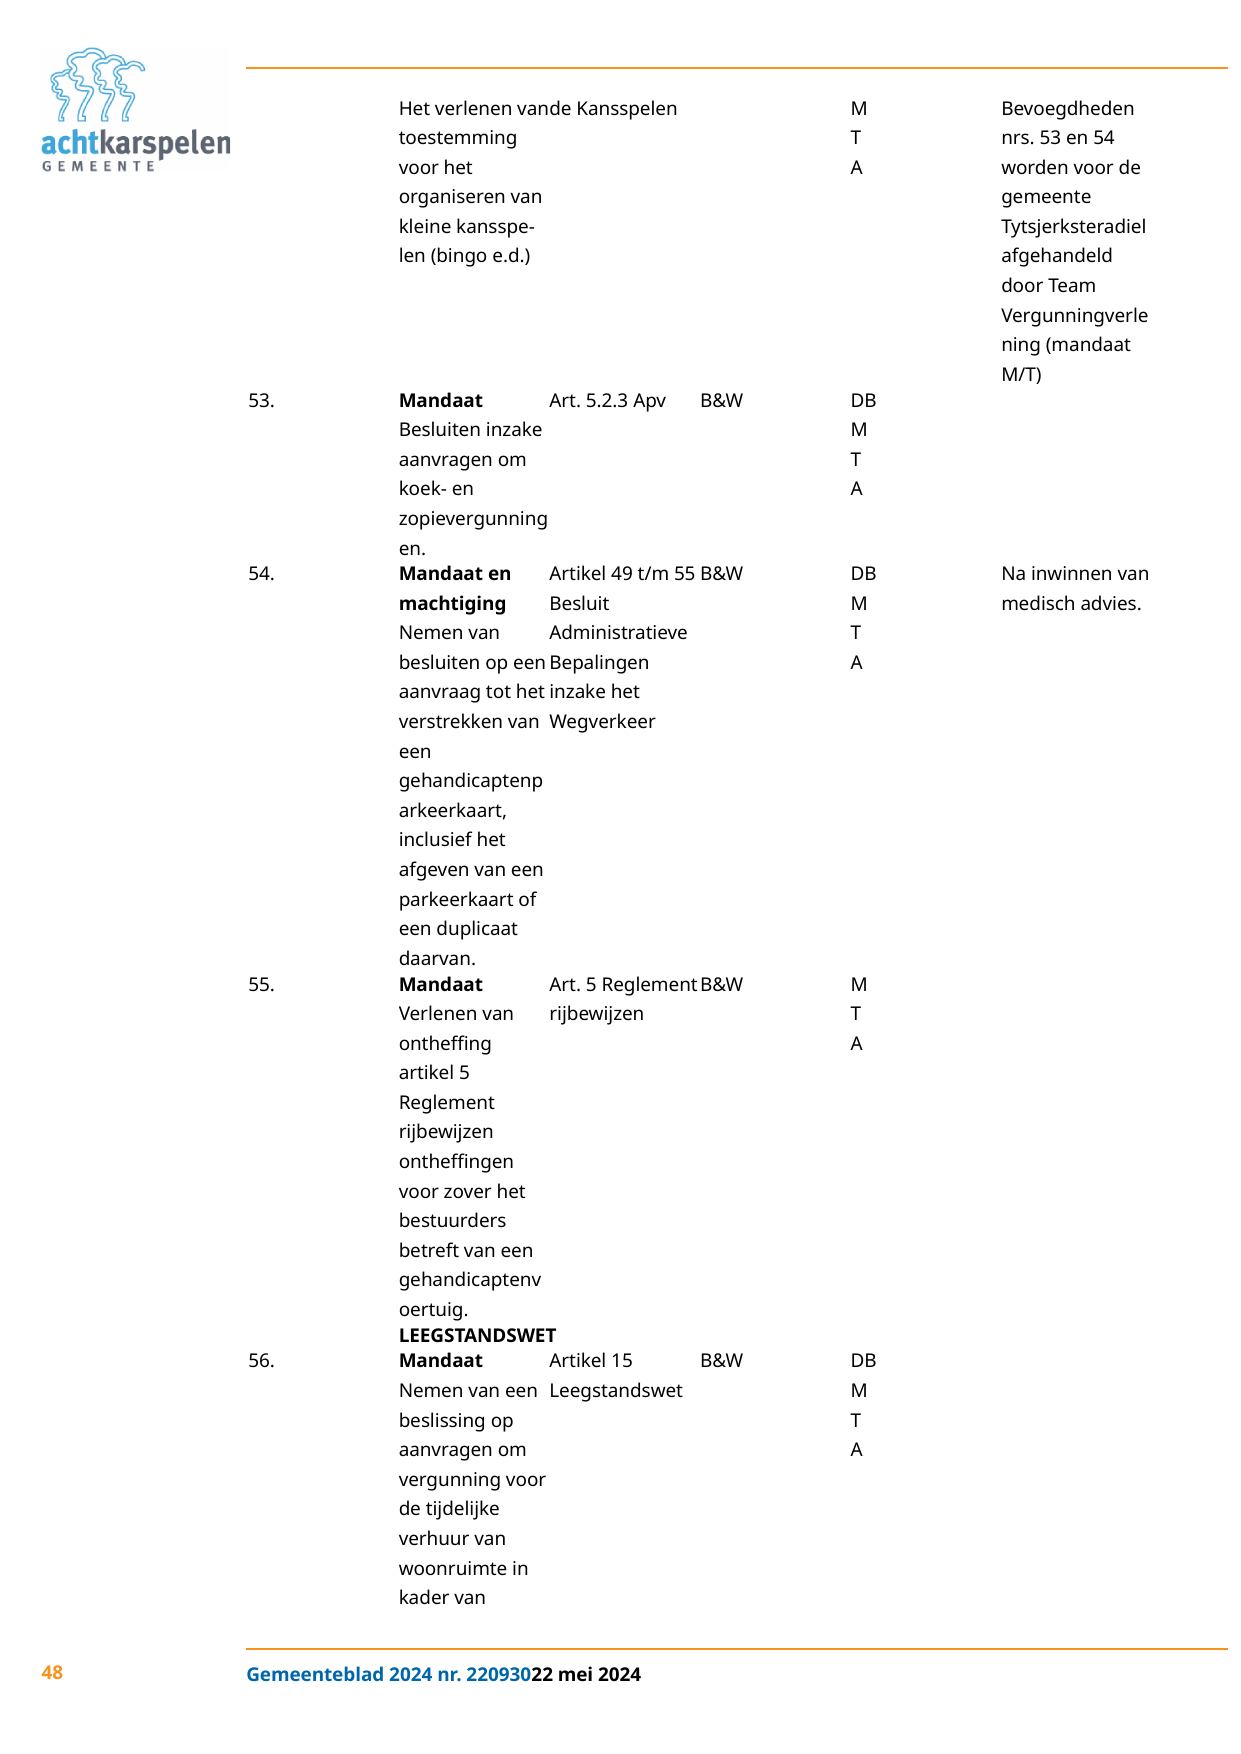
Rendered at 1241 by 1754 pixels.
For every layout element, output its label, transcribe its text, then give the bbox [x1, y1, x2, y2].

table_cell [248, 95, 398, 387]
table_cell 53. [248, 387, 398, 560]
table_cell DB M T A [850, 1348, 1001, 1610]
table_cell B&W [700, 971, 850, 1322]
table_cell de Kansspelen [549, 95, 700, 387]
table_cell M T A [850, 95, 1001, 387]
table_cell DB M T A [850, 387, 1001, 560]
table_cell Mandaat Nemen van een beslissing op aanvragen om vergunning voor de tijdelijke verhuur van woonruimte in kader van [399, 1348, 549, 1610]
table_cell B&W [700, 1348, 850, 1610]
table_cell [1001, 387, 1152, 560]
table_cell Bevoegdheden nrs. 53 en 54 worden voor de gemeente Tytsjerksteradiel afgehandeld door Team Vergunningverlening (mandaat M/T) [1001, 95, 1152, 387]
table_cell LEEGSTANDSWET [399, 1322, 1152, 1348]
table_cell 54. [248, 560, 398, 971]
table_cell Mandaat Verlenen van ontheffing artikel 5 Reglement rijbewijzen ontheffingen voor zover het bestuurders betreft van een gehandicaptenvoertuig. [399, 971, 549, 1322]
table_cell [1001, 971, 1152, 1322]
table_cell [248, 1322, 398, 1348]
table_cell Mandaat Besluiten inzake aanvragen om koek- en zopievergunningen. [399, 387, 549, 560]
table_cell Art. 5 Reglement rijbewijzen [549, 971, 700, 1322]
table_cell Artikel 49 t/m 55 Besluit Administratieve Bepalingen inzake het Wegverkeer [549, 560, 700, 971]
table_cell [700, 95, 850, 387]
table_cell Art. 5.2.3 Apv [549, 387, 700, 560]
table_cell DB M T A [850, 560, 1001, 971]
table_cell Artikel 15 Leegstandswet [549, 1348, 700, 1610]
table_cell Na inwinnen van medisch advies. [1001, 560, 1152, 971]
table_cell 55. [248, 971, 398, 1322]
table_cell B&W [700, 560, 850, 971]
table_cell 56. [248, 1348, 398, 1610]
table_cell [1001, 1348, 1152, 1610]
table_cell Mandaat en machtiging Nemen van besluiten op een aanvraag tot het verstrekken van een gehandicaptenparkeerkaart, inclusief het afgeven van een parkeerkaart of een duplicaat daarvan. [399, 560, 549, 971]
table_cell B&W [700, 387, 850, 560]
picture [41, 47, 231, 172]
table_cell Het verlenen van toestemming voor het organiseren van kleine kansspe­len (bingo e.d.) [399, 95, 549, 387]
table_cell M T A [850, 971, 1001, 1322]
